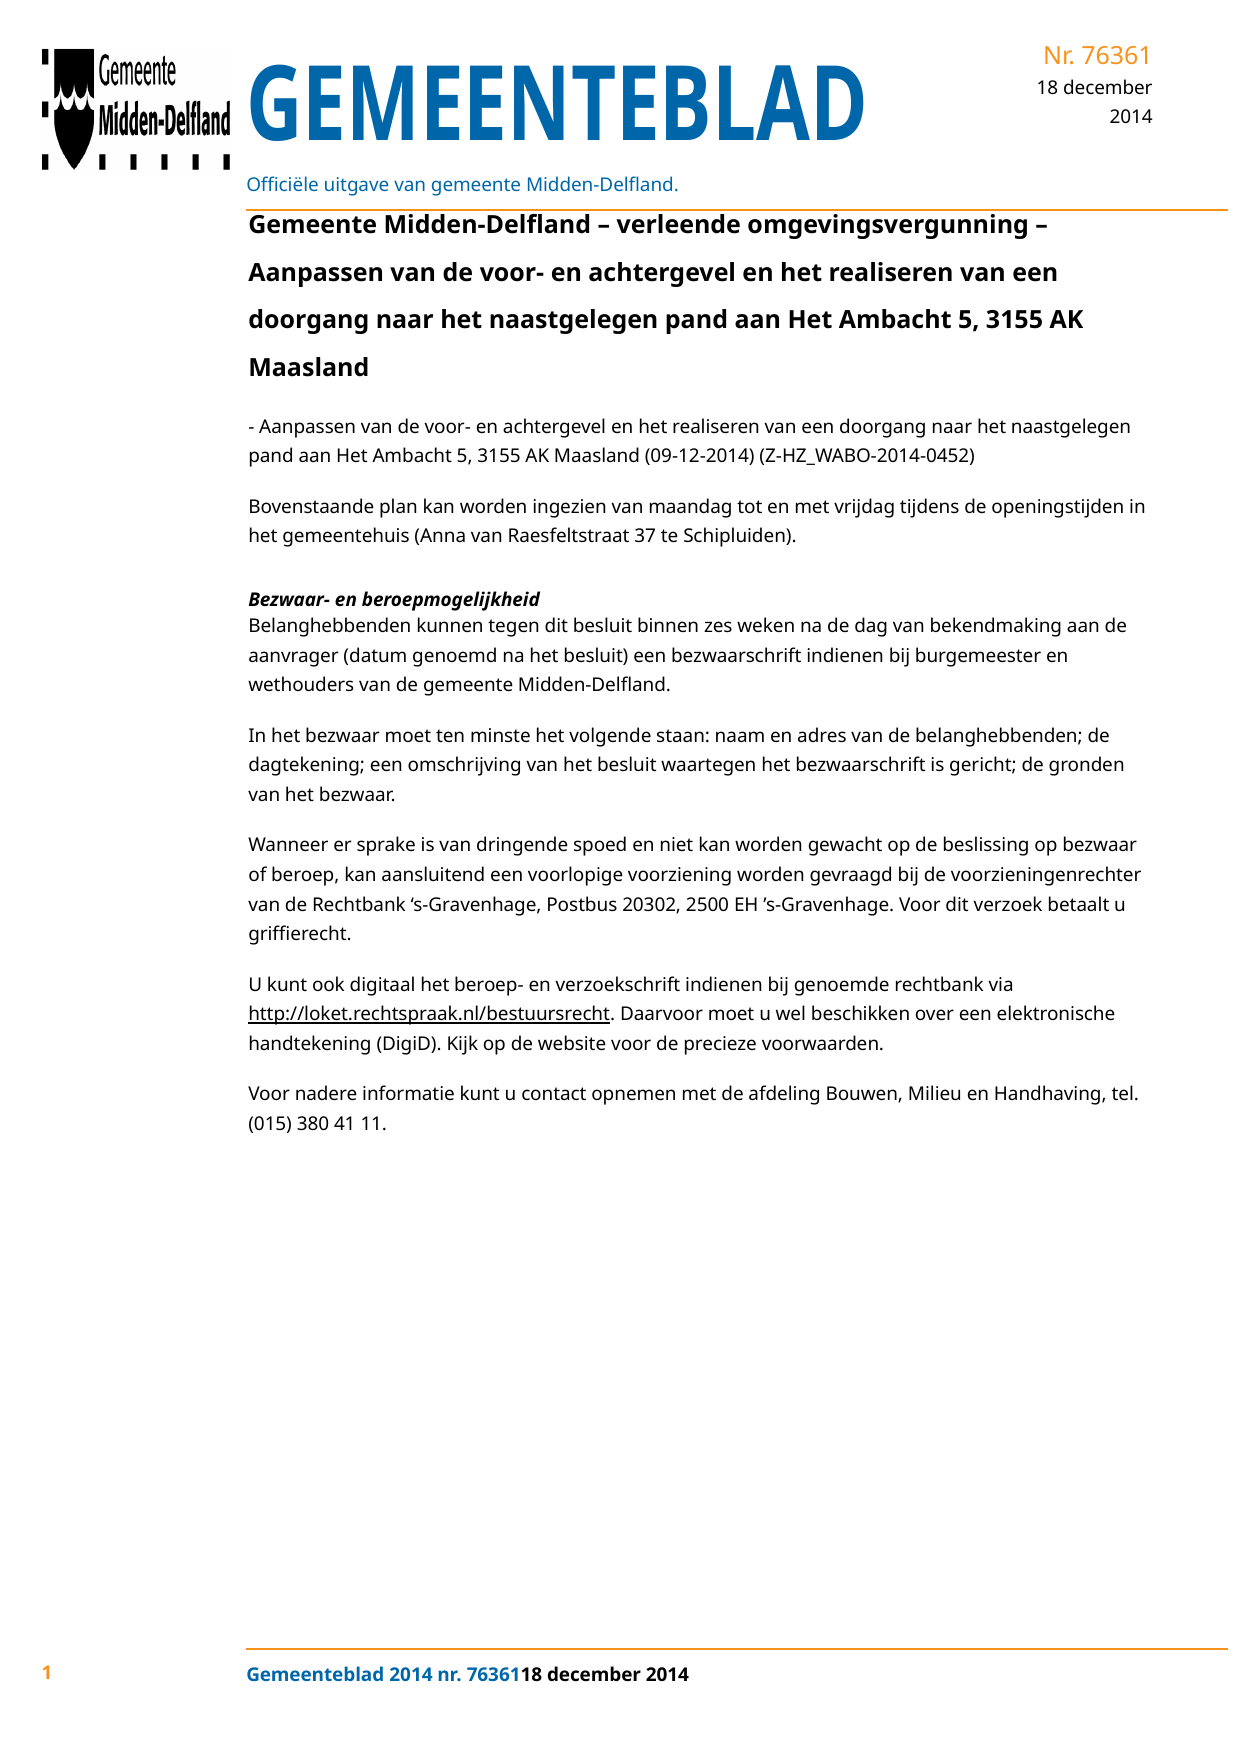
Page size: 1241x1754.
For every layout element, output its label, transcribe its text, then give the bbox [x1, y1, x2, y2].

text Bovenstaande plan kan worden ingezien van maandag tot en met vrijdag tijdens de openingstijden in het gemeentehuis (Anna van Raesfeltstraat 37 te Schipluiden). [248, 493, 1152, 548]
text Gemeente Midden-Delfland – verleende omgevingsvergunning – Aanpassen van de voor- en achtergevel en het realiseren van een doorgang naar het naastgelegen pand aan Het Ambacht 5, 3155 AK Maasland [248, 211, 1152, 384]
text U kunt ook digitaal het beroep- en verzoekschrift indienen bij genoemde rechtbank via http://loket.rechtspraak.nl/bestuursrecht. Daarvoor moet u wel beschikken over een elektronische handtekening (DigiD). Kijk op de website voor de precieze voorwaarden. [248, 971, 1152, 1056]
text - Aanpassen van de voor- en achtergevel en het realiseren van een doorgang naar het naastgelegen pand aan Het Ambacht 5, 3155 AK Maasland (09-12-2014) (Z-HZ_WABO-2014-0452) [248, 413, 1152, 468]
text Voor nadere informatie kunt u contact opnemen met de afdeling Bouwen, Milieu en Handhaving, tel. (015) 380 41 11. [248, 1080, 1152, 1136]
text Wanneer er sprake is van dringende spoed en niet kan worden gewacht op de beslissing op bezwaar of beroep, kan aansluitend een voorlopige voorziening worden gevraagd bij de voorzieningenrechter van de Rechtbank ‘s-Gravenhage, Postbus 20302, 2500 EH ’s-Gravenhage. Voor dit verzoek betaalt u griffierecht. [248, 832, 1152, 946]
picture [41, 47, 231, 172]
text Belanghebbenden kunnen tegen dit besluit binnen zes weken na de dag van bekendmaking aan de aanvrager (datum genoemd na het besluit) een bezwaarschrift indienen bij burgemeester en wethouders van de gemeente Midden-Delfland. [248, 612, 1152, 697]
text Bezwaar- en beroepmogelijkheid [248, 587, 1152, 612]
text In het bezwaar moet ten minste het volgende staan: naam en adres van de belanghebbenden; de dagtekening; een omschrijving van het besluit waartegen het bezwaarschrift is gericht; de gronden van het bezwaar. [248, 722, 1152, 807]
